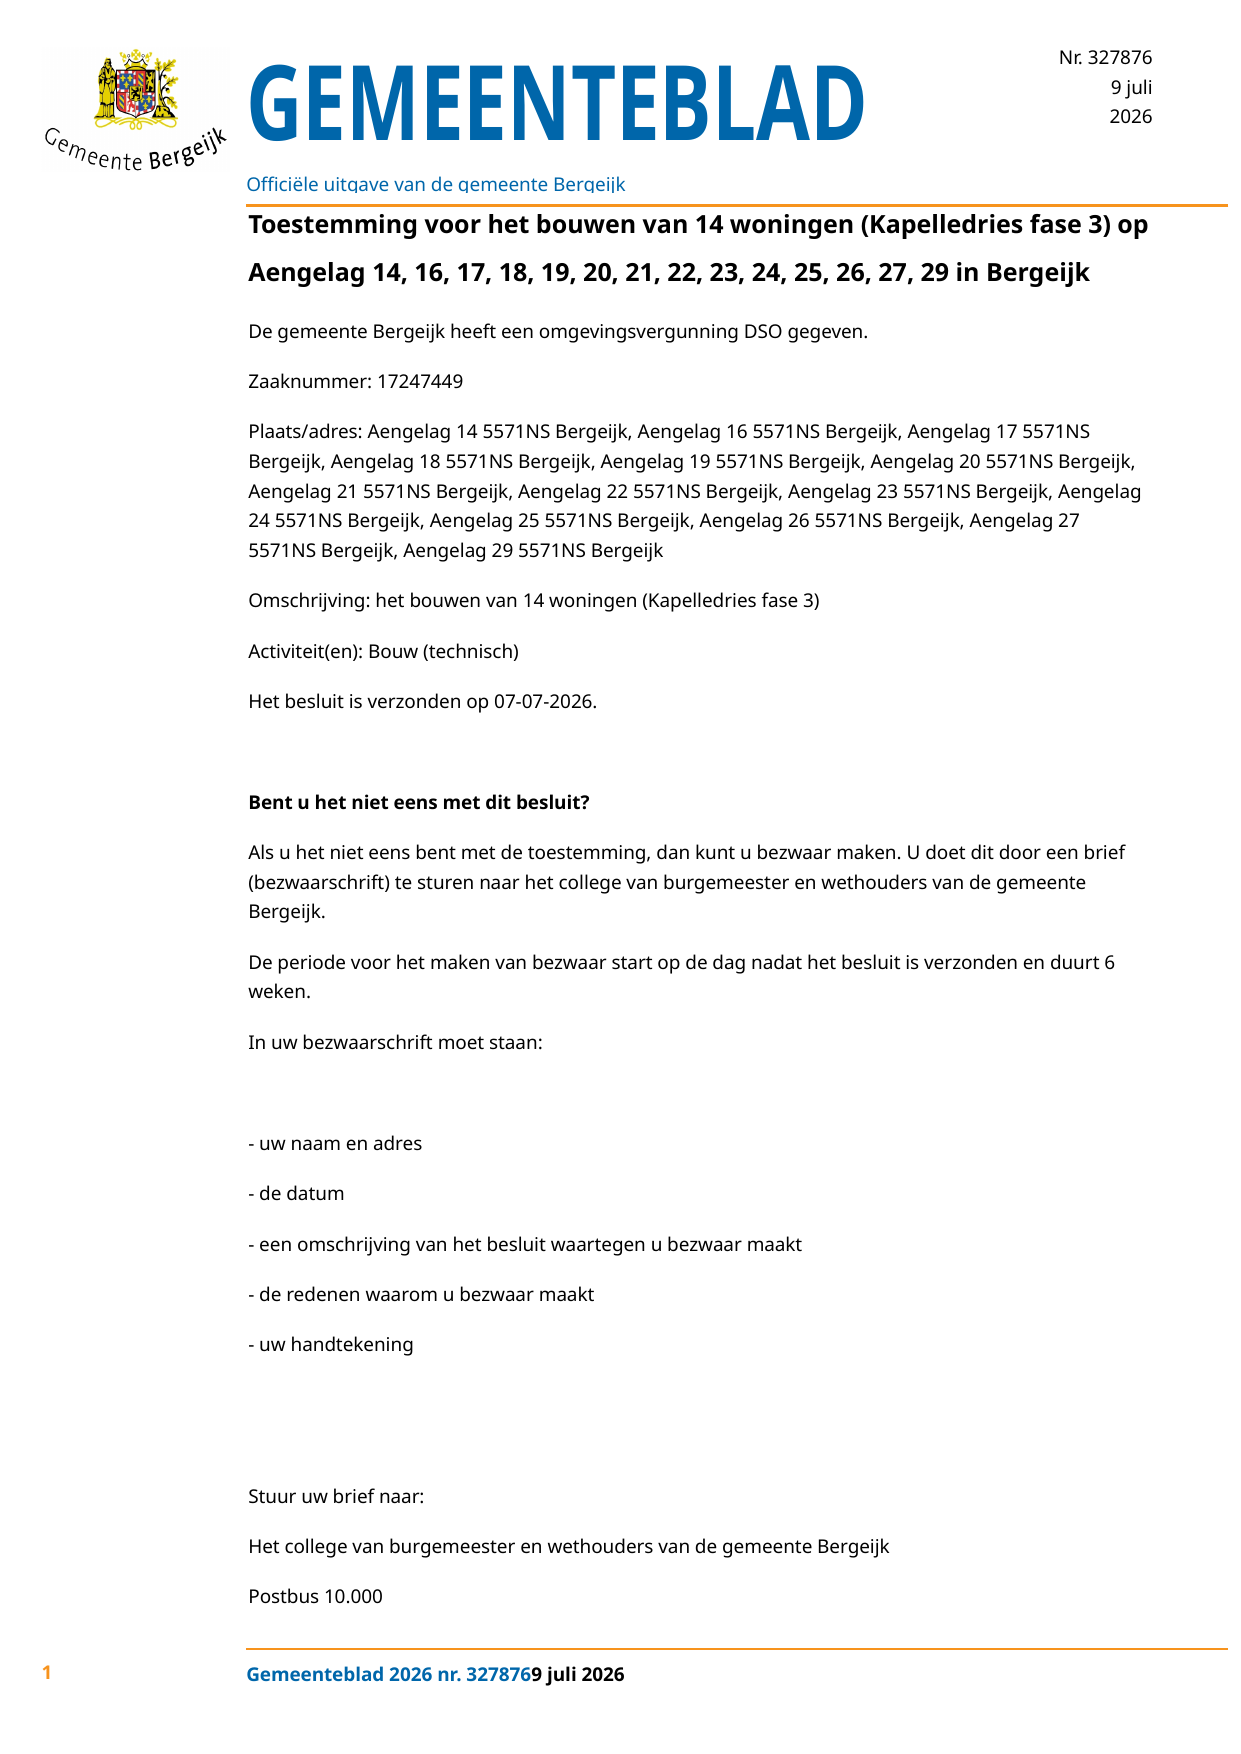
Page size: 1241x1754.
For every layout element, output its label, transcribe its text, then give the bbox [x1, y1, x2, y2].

text - uw naam en adres [248, 1130, 1152, 1156]
text De periode voor het maken van bezwaar start op de dag nadat het besluit is verzonden en duurt 6 weken. [248, 949, 1152, 1004]
text Activiteit(en): Bouw (technisch) [248, 638, 1152, 664]
text - de datum [248, 1180, 1152, 1206]
text Omschrijving: het bouwen van 14 woningen (Kapelledries fase 3) [248, 587, 1152, 613]
text Postbus 10.000 [248, 1584, 1152, 1609]
text In uw bezwaarschrift moet staan: [248, 1029, 1152, 1055]
text Het college van burgemeester en wethouders van de gemeente Bergeijk [248, 1533, 1152, 1559]
text Als u het niet eens bent met de toestemming, dan kunt u bezwaar maken. U doet dit door een brief (bezwaarschrift) te sturen naar het college van burgemeester en wethouders van de gemeente Bergeijk. [248, 839, 1152, 924]
picture [41, 47, 231, 172]
text - de redenen waarom u bezwaar maakt [248, 1281, 1152, 1307]
text Stuur uw brief naar: [248, 1483, 1152, 1509]
text Toestemming voor het bouwen van 14 woningen (Kapelledries fase 3) op Aengelag 14, 16, 17, 18, 19, 20, 21, 22, 23, 24, 25, 26, 27, 29 in Bergeijk [248, 207, 1152, 288]
text Bent u het niet eens met dit besluit? [248, 789, 1152, 815]
text - een omschrijving van het besluit waartegen u bezwaar maakt [248, 1231, 1152, 1257]
text Zaaknummer: 17247449 [248, 368, 1152, 394]
text Het besluit is verzonden op 07-07-2026. [248, 688, 1152, 714]
text De gemeente Bergeijk heeft een omgevingsvergunning DSO gegeven. [248, 318, 1152, 344]
text Plaats/adres: Aengelag 14 5571NS Bergeijk, Aengelag 16 5571NS Bergeijk, Aengelag 17 5571NS Bergeijk, Aengelag 18 5571NS Bergeijk, Aengelag 19 5571NS Bergeijk, Aengelag 20 5571NS Bergeijk, Aengelag 21 5571NS Bergeijk, Aengelag 22 5571NS Bergeijk, Aengelag 23 5571NS Bergeijk, Aengelag 24 5571NS Bergeijk, Aengelag 25 5571NS Bergeijk, Aengelag 26 5571NS Bergeijk, Aengelag 27 5571NS Bergeijk, Aengelag 29 5571NS Bergeijk [248, 419, 1152, 563]
text - uw handtekening [248, 1332, 1152, 1357]
